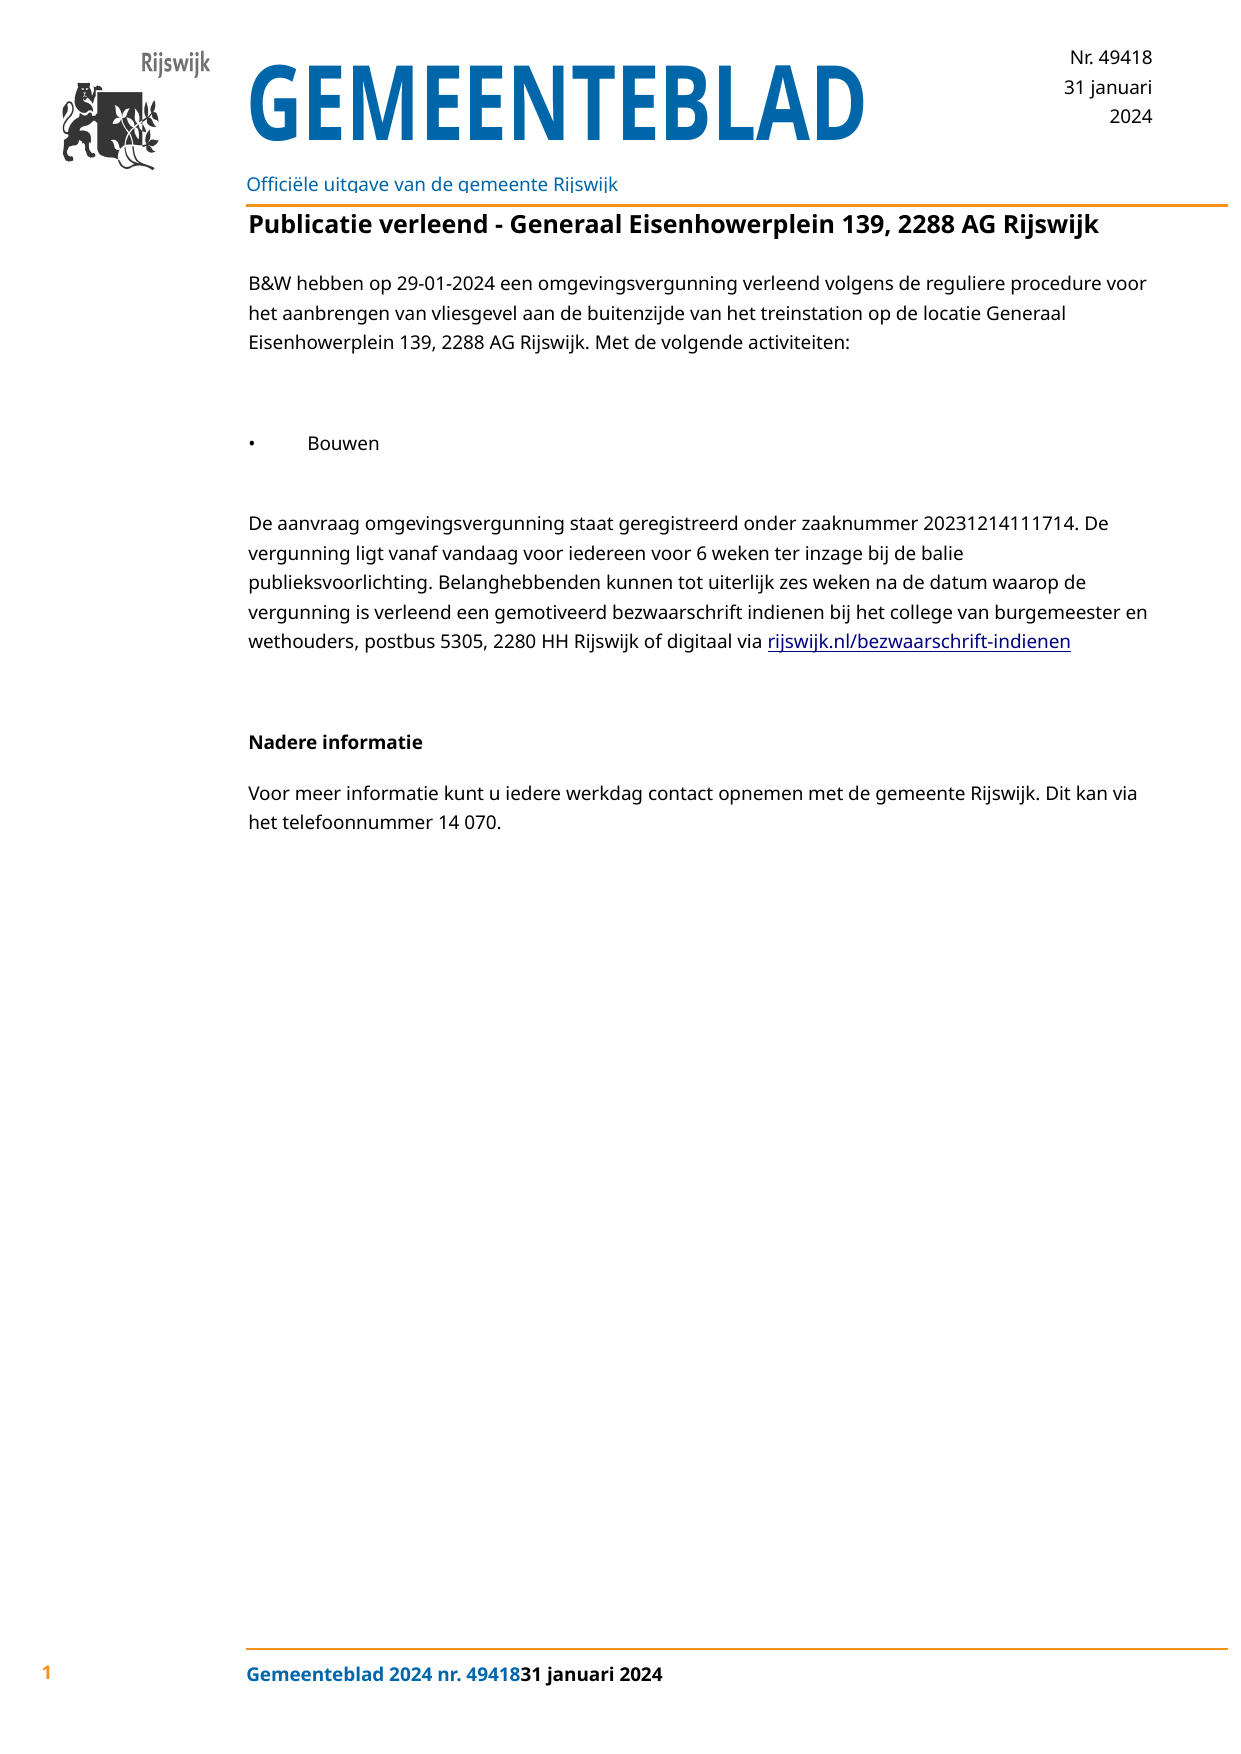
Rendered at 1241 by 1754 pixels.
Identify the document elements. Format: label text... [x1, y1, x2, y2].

text B&W hebben op 29-01-2024 een omgevingsvergunning verleend volgens de reguliere procedure voor het aanbrengen van vliesgevel aan de buitenzijde van het treinstation op de locatie Generaal Eisenhowerplein 139, 2288 AG Rijswijk. Met de volgende activiteiten: [248, 270, 1152, 355]
text Nadere informatie [248, 729, 1152, 755]
list Bouwen [248, 430, 1152, 456]
text De aanvraag omgevingsvergunning staat geregistreerd onder zaaknummer 20231214111714. De vergunning ligt vanaf vandaag voor iedereen voor 6 weken ter inzage bij de balie publieksvoorlichting. Belanghebbenden kunnen tot uiterlijk zes weken na de datum waarop de vergunning is verleend een gemotiveerd bezwaarschrift indienen bij het college van burgemeester en wethouders, postbus 5305, 2280 HH Rijswijk of digitaal via rijswijk.nl/bezwaarschrift-indienen [248, 510, 1152, 654]
text Publicatie verleend - Generaal Eisenhowerplein 139, 2288 AG Rijswijk [248, 207, 1152, 241]
text Voor meer informatie kunt u iedere werkdag contact opnemen met de gemeente Rijswijk. Dit kan via het telefoonnummer 14 070. [248, 780, 1152, 835]
picture [41, 47, 231, 172]
